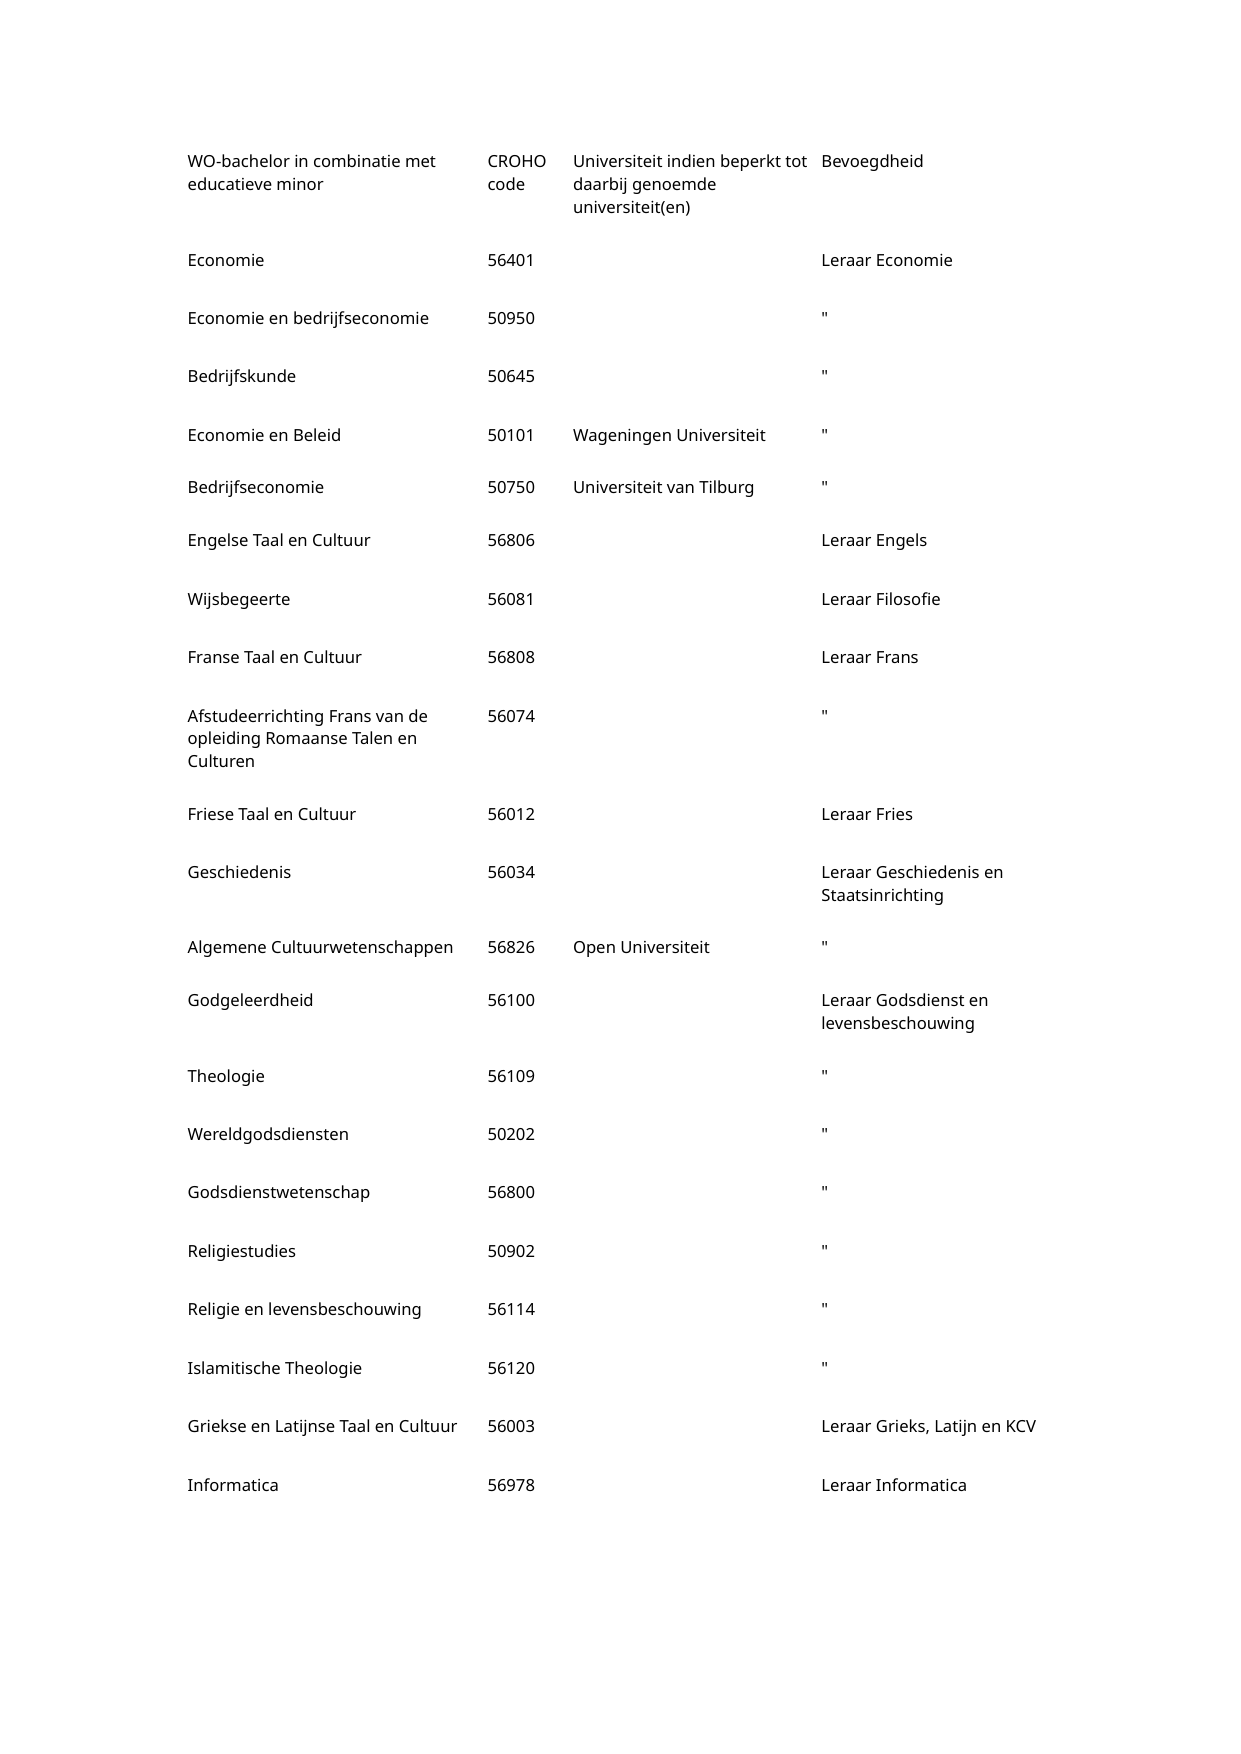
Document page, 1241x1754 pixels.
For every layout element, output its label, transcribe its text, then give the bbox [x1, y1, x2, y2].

table_cell Leraar Grieks, Latijn en KCV [821, 1415, 1053, 1473]
table_cell Griekse en Latijnse Taal en Cultuur [188, 1415, 487, 1473]
table_cell Algemene Cultuurwetenschappen [188, 936, 487, 989]
table_cell 56012 [487, 802, 573, 861]
table_cell Leraar Informatica [821, 1473, 1053, 1532]
table_cell " [821, 1064, 1053, 1123]
table_cell [573, 307, 821, 365]
table_cell Godsdienstwetenschap [188, 1181, 487, 1239]
table_cell Economie [188, 248, 487, 307]
table_cell Wijsbegeerte [188, 587, 487, 646]
table_cell 56100 [487, 989, 573, 1064]
table_cell [573, 1415, 821, 1473]
table_cell " [821, 704, 1053, 802]
table_cell Wageningen Universiteit [573, 424, 821, 476]
table_cell 56081 [487, 587, 573, 646]
table_cell Religiestudies [188, 1240, 487, 1298]
table_cell 56800 [487, 1181, 573, 1239]
table_cell Engelse Taal en Cultuur [188, 529, 487, 587]
table_cell Afstudeerrichting Frans van de opleiding Romaanse Talen en Culturen [188, 704, 487, 802]
table_cell Franse Taal en Cultuur [188, 646, 487, 704]
table_cell " [821, 1181, 1053, 1239]
table_cell Leraar Geschiedenis en Staatsinrichting [821, 861, 1053, 936]
table_cell 56806 [487, 529, 573, 587]
table_cell [573, 248, 821, 307]
table_cell Bedrijfskunde [188, 365, 487, 423]
table_cell 56114 [487, 1298, 573, 1356]
table_cell 56034 [487, 861, 573, 936]
table_cell [573, 529, 821, 587]
table_cell Geschiedenis [188, 861, 487, 936]
table_cell [573, 704, 821, 802]
table_cell Economie en bedrijfseconomie [188, 307, 487, 365]
table_cell Open Universiteit [573, 936, 821, 989]
table_cell 50202 [487, 1123, 573, 1181]
table_cell [573, 587, 821, 646]
table_cell Wereldgodsdiensten [188, 1123, 487, 1181]
table_header WO-bachelor in combinatie met educatieve minor [188, 150, 487, 248]
table_cell " [821, 365, 1053, 423]
table_cell [573, 802, 821, 861]
table_cell " [821, 1298, 1053, 1356]
table_cell [573, 646, 821, 704]
table_cell Leraar Frans [821, 646, 1053, 704]
table_cell 56978 [487, 1473, 573, 1532]
table_cell " [821, 1356, 1053, 1415]
table_cell Economie en Beleid [188, 424, 487, 476]
table_cell [573, 861, 821, 936]
table_cell Leraar Economie [821, 248, 1053, 307]
table_cell " [821, 936, 1053, 989]
table_cell " [821, 1240, 1053, 1298]
table_cell 50750 [487, 476, 573, 529]
table_cell 56120 [487, 1356, 573, 1415]
table_cell 50902 [487, 1240, 573, 1298]
table_cell Bedrijfseconomie [188, 476, 487, 529]
table_cell Informatica [188, 1473, 487, 1532]
table_cell Godgeleerdheid [188, 989, 487, 1064]
table_cell 56826 [487, 936, 573, 989]
table_cell Leraar Filosofie [821, 587, 1053, 646]
table_cell 56808 [487, 646, 573, 704]
table_cell Leraar Engels [821, 529, 1053, 587]
table_cell [573, 365, 821, 423]
table_cell [573, 1181, 821, 1239]
table_cell 56401 [487, 248, 573, 307]
table_cell Islamitische Theologie [188, 1356, 487, 1415]
table_cell Religie en levensbeschouwing [188, 1298, 487, 1356]
table_cell " [821, 307, 1053, 365]
table_cell Theologie [188, 1064, 487, 1123]
table_header CROHO code [487, 150, 573, 248]
table_cell [573, 1240, 821, 1298]
table_cell [573, 1356, 821, 1415]
table_cell [573, 1123, 821, 1181]
table_cell " [821, 424, 1053, 476]
table_cell 50645 [487, 365, 573, 423]
table_cell 56003 [487, 1415, 573, 1473]
table_cell 56074 [487, 704, 573, 802]
table_cell 56109 [487, 1064, 573, 1123]
table_header Bevoegdheid [821, 150, 1053, 248]
table_cell [573, 1298, 821, 1356]
table_cell 50950 [487, 307, 573, 365]
table_cell " [821, 1123, 1053, 1181]
table_cell [573, 1473, 821, 1532]
table_cell " [821, 476, 1053, 529]
table_cell [573, 1064, 821, 1123]
table_cell Leraar Godsdienst en levensbeschouwing [821, 989, 1053, 1064]
table_cell Friese Taal en Cultuur [188, 802, 487, 861]
table_cell 50101 [487, 424, 573, 476]
table_header Universiteit indien beperkt tot daarbij genoemde universiteit(en) [573, 150, 821, 248]
table_cell [573, 989, 821, 1064]
table_cell Universiteit van Tilburg [573, 476, 821, 529]
table_cell Leraar Fries [821, 802, 1053, 861]
